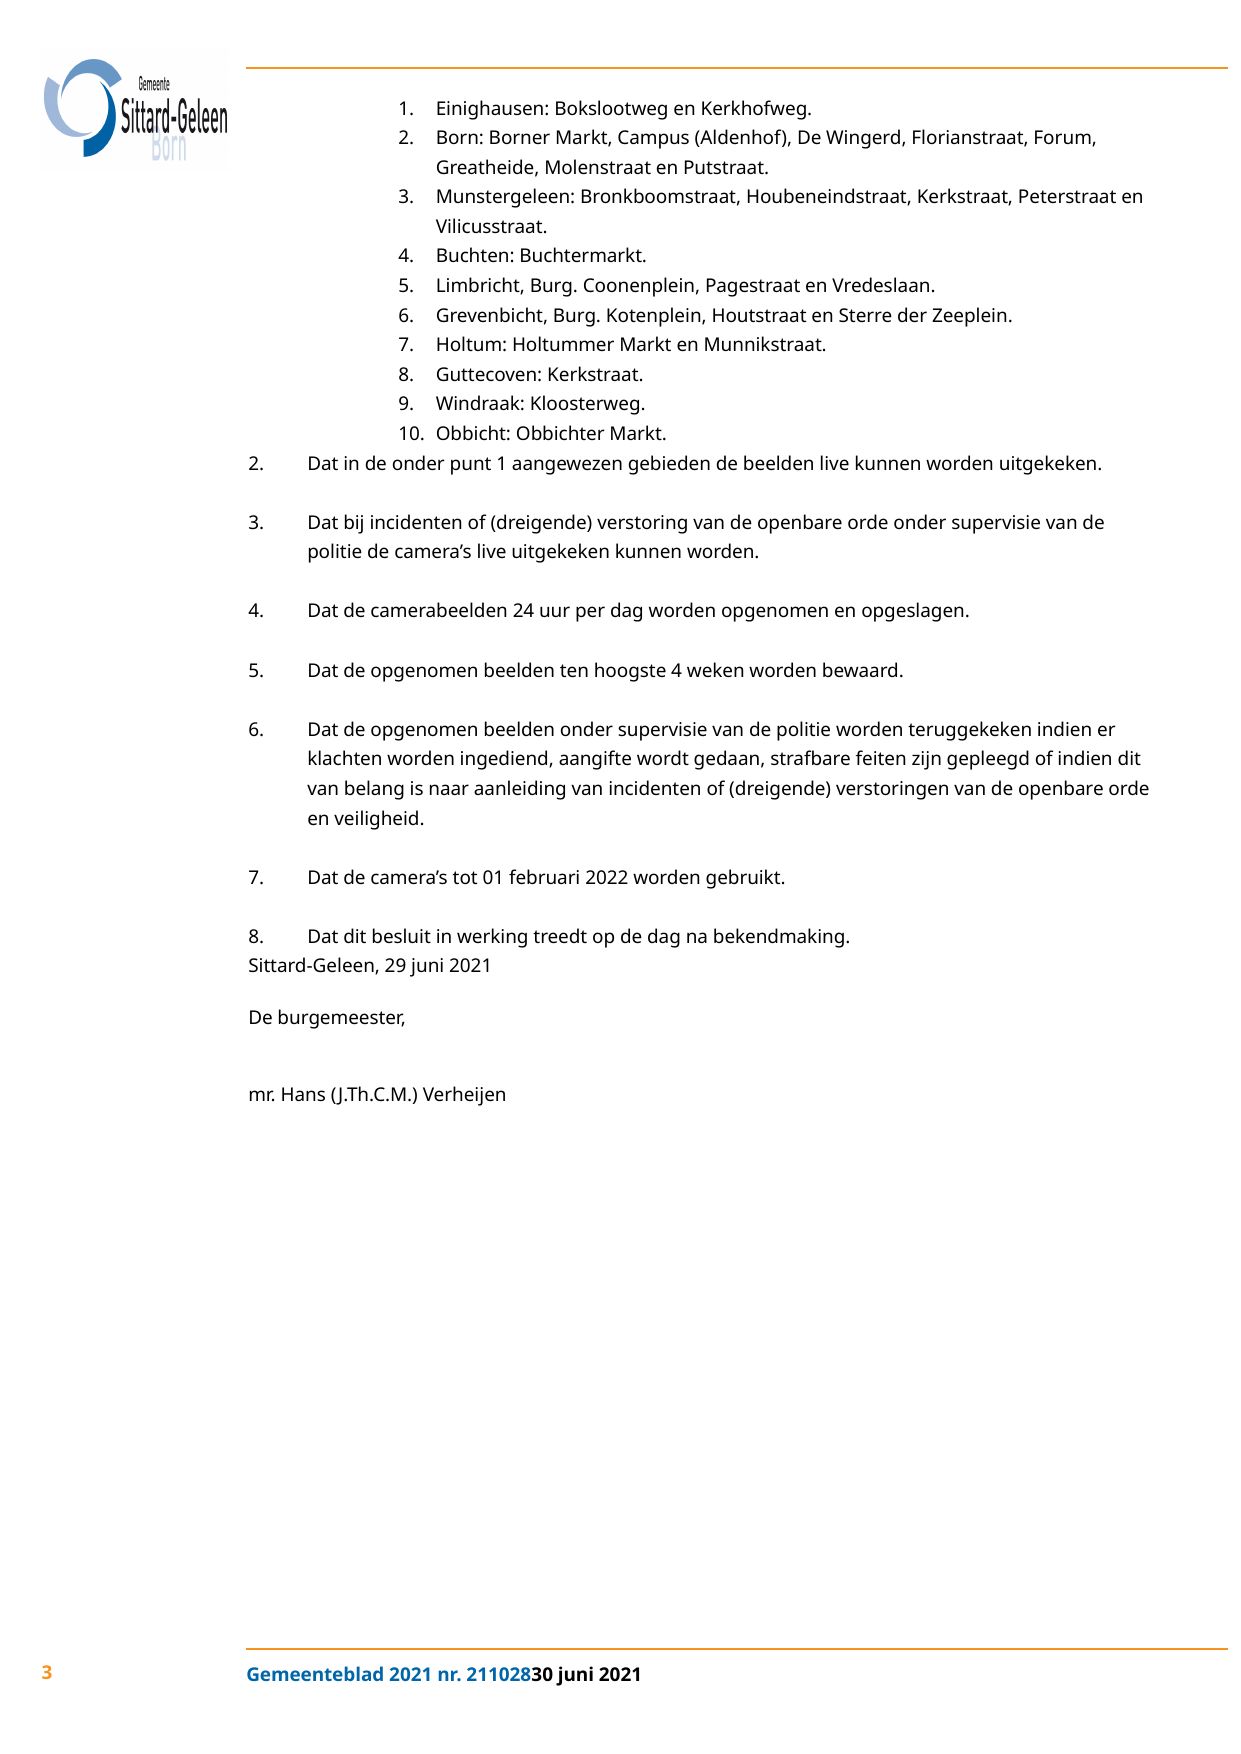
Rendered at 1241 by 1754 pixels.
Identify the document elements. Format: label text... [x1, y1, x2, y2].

text Sittard-Geleen, 29 juni 2021 [248, 953, 1152, 978]
picture [41, 47, 231, 172]
list Obbicht: Obbichter Markt. [398, 420, 1152, 446]
list Born: Borner Markt, Campus (Aldenhof), De Wingerd, Florianstraat, Forum, Greatheide, Molenstraat en Putstraat. [398, 124, 1152, 180]
list Windraak: Kloosterweg. [398, 391, 1152, 416]
text mr. Hans (J.Th.C.M.) Verheijen [248, 1081, 1152, 1107]
list Guttecoven: Kerkstraat. [398, 361, 1152, 387]
list Dat de camera’s tot 01 februari 2022 worden gebruikt. [248, 864, 1152, 890]
list Grevenbicht, Burg. Kotenplein, Houtstraat en Sterre der Zeeplein. [398, 302, 1152, 328]
list Holtum: Holtummer Markt en Munnikstraat. [398, 331, 1152, 357]
list Dat bij incidenten of (dreigende) verstoring van de openbare orde onder supervisie van de politie de camera’s live uitgekeken kunnen worden. [248, 509, 1152, 564]
list Einighausen: Bokslootweg en Kerkhofweg. [398, 95, 1152, 121]
list Dat de opgenomen beelden ten hoogste 4 weken worden bewaard. [248, 657, 1152, 683]
list Dat in de onder punt 1 aangewezen gebieden de beelden live kunnen worden uitgekeken. [248, 450, 1152, 476]
text De burgemeester, [248, 1004, 1152, 1030]
list Dat de camerabeelden 24 uur per dag worden opgenomen en opgeslagen. [248, 598, 1152, 623]
list Munstergeleen: Bronkboomstraat, Houbeneindstraat, Kerkstraat, Peterstraat en Vilicusstraat. [398, 183, 1152, 239]
list Buchten: Buchtermarkt. [398, 243, 1152, 268]
list Dat de opgenomen beelden onder supervisie van de politie worden teruggekeken indien er klachten worden ingediend, aangifte wordt gedaan, strafbare feiten zijn gepleegd of indien dit van belang is naar aanleiding van incidenten of (dreigende) verstoringen van de openbare orde en veiligheid. [248, 716, 1152, 831]
list Dat dit besluit in werking treedt op de dag na bekendmaking. [248, 923, 1152, 949]
list Limbricht, Burg. Coonenplein, Pagestraat en Vredeslaan. [398, 272, 1152, 298]
